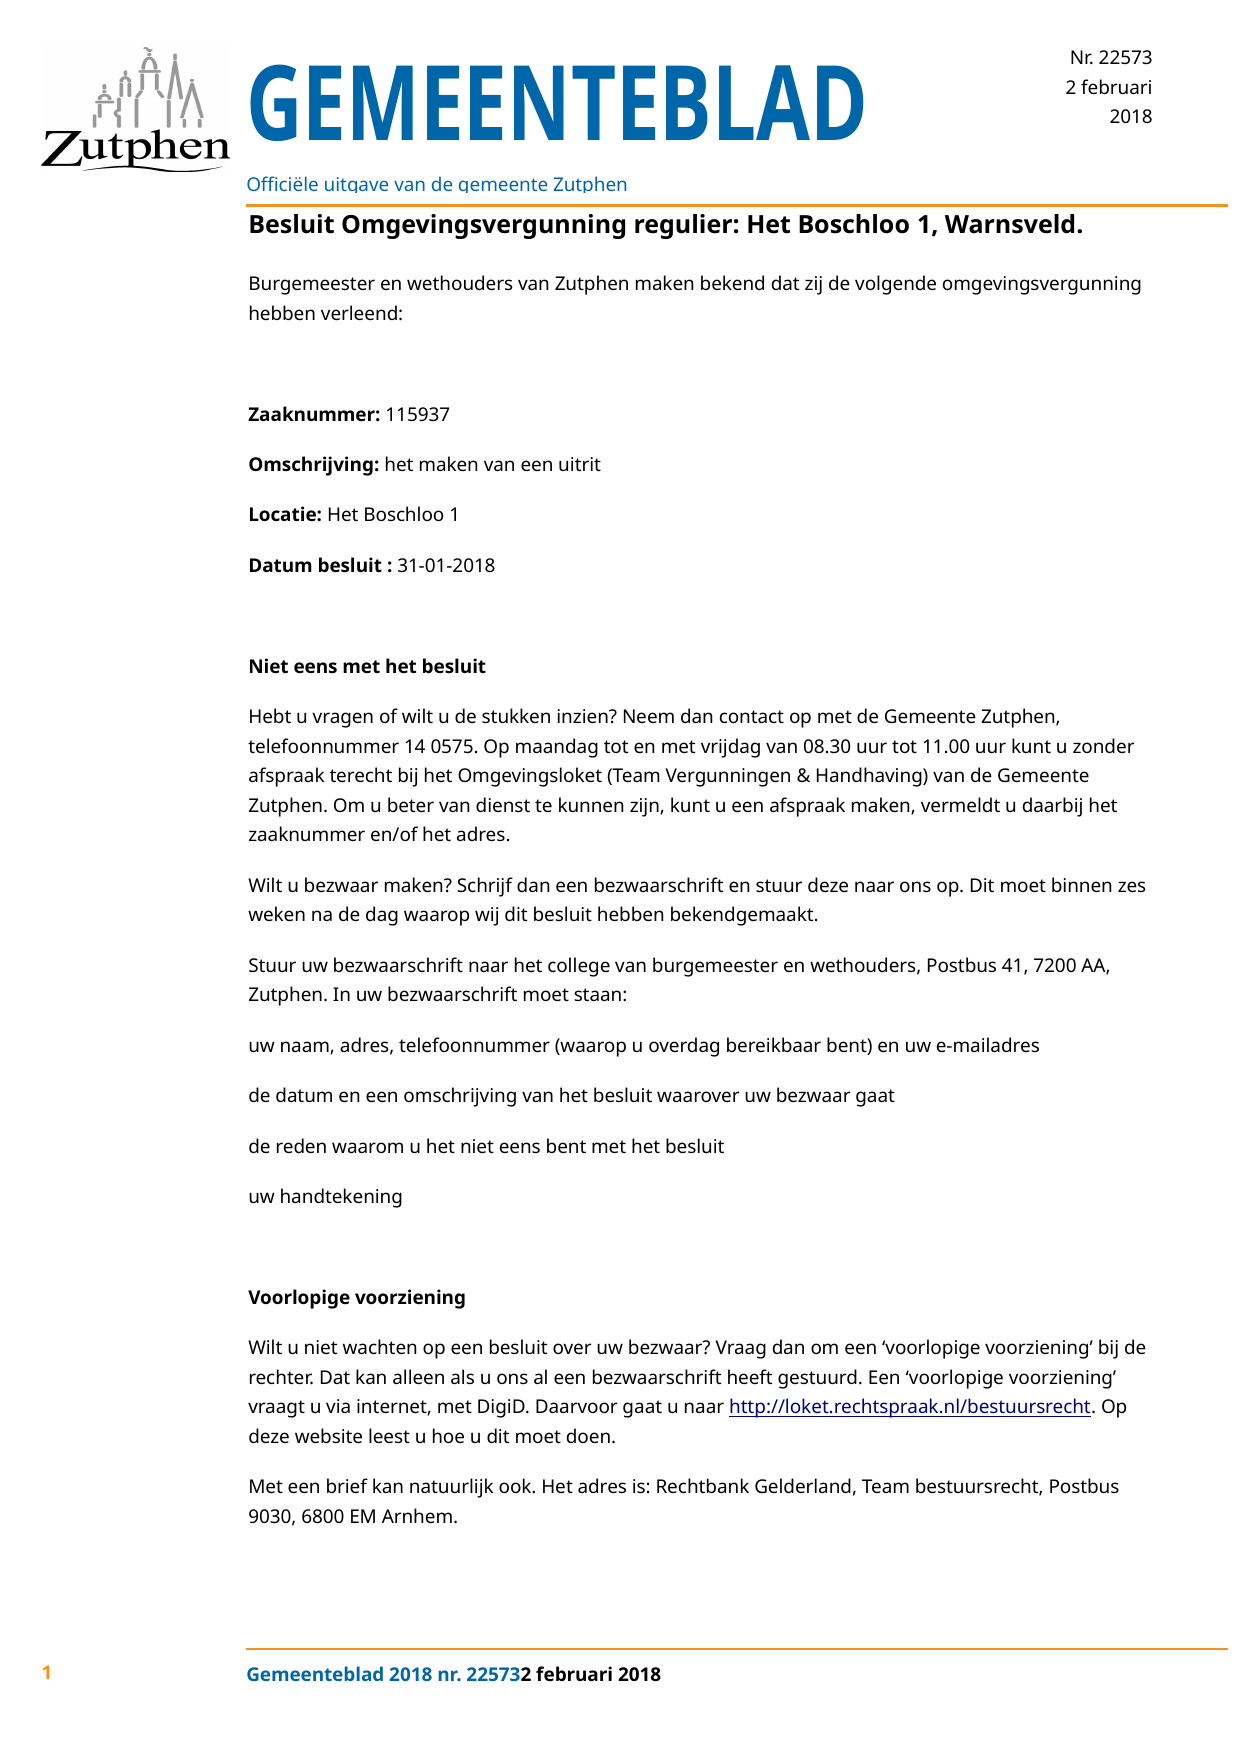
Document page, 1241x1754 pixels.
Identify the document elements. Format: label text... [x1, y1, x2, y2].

text Burgemeester en wethouders van Zutphen maken bekend dat zij de volgende omgevingsvergunning hebben verleend: [248, 270, 1152, 326]
text Besluit Omgevingsvergunning regulier: Het Boschloo 1, Warnsveld. [248, 207, 1152, 241]
text Hebt u vragen of wilt u de stukken inzien? Neem dan contact op met de Gemeente Zutphen, telefoonnummer 14 0575. Op maandag tot en met vrijdag van 08.30 uur tot 11.00 uur kunt u zonder afspraak terecht bij het Omgevingsloket (Team Vergunningen & Handhaving) van de Gemeente Zutphen. Om u beter van dienst te kunnen zijn, kunt u een afspraak maken, vermeldt u daarbij het zaaknummer en/of het adres. [248, 703, 1152, 847]
text Wilt u bezwaar maken? Schrijf dan een bezwaarschrift en stuur deze naar ons op. Dit moet binnen zes weken na de dag waarop wij dit besluit hebben bekendgemaakt. [248, 872, 1152, 927]
text uw naam, adres, telefoonnummer (waarop u overdag bereikbaar bent) en uw e-mailadres [248, 1032, 1152, 1058]
text Wilt u niet wachten op een besluit over uw bezwaar? Vraag dan om een ‘voorlopige voorziening’ bij de rechter. Dat kan alleen als u ons al een bezwaarschrift heeft gestuurd. Een ‘voorlopige voorziening’ vraagt u via internet, met DigiD. Daarvoor gaat u naar http://loket.rechtspraak.nl/bestuursrecht. Op deze website leest u hoe u dit moet doen. [248, 1334, 1152, 1449]
text Locatie: Het Boschloo 1 [248, 502, 1152, 527]
text de reden waarom u het niet eens bent met het besluit [248, 1133, 1152, 1158]
text Met een brief kan natuurlijk ook. Het adres is: Rechtbank Gelderland, Team bestuursrecht, Postbus 9030, 6800 EM Arnhem. [248, 1474, 1152, 1529]
text Zaaknummer: 115937 [248, 401, 1152, 426]
text uw handtekening [248, 1183, 1152, 1209]
picture [41, 47, 231, 172]
text Omschrijving: het maken van een uitrit [248, 451, 1152, 477]
text Niet eens met het besluit [248, 653, 1152, 678]
text de datum en een omschrijving van het besluit waarover uw bezwaar gaat [248, 1082, 1152, 1108]
text Voorlopige voorziening [248, 1284, 1152, 1310]
text Stuur uw bezwaarschrift naar het college van burgemeester en wethouders, Postbus 41, 7200 AA, Zutphen. In uw bezwaarschrift moet staan: [248, 952, 1152, 1007]
text Datum besluit : 31-01-2018 [248, 552, 1152, 578]
